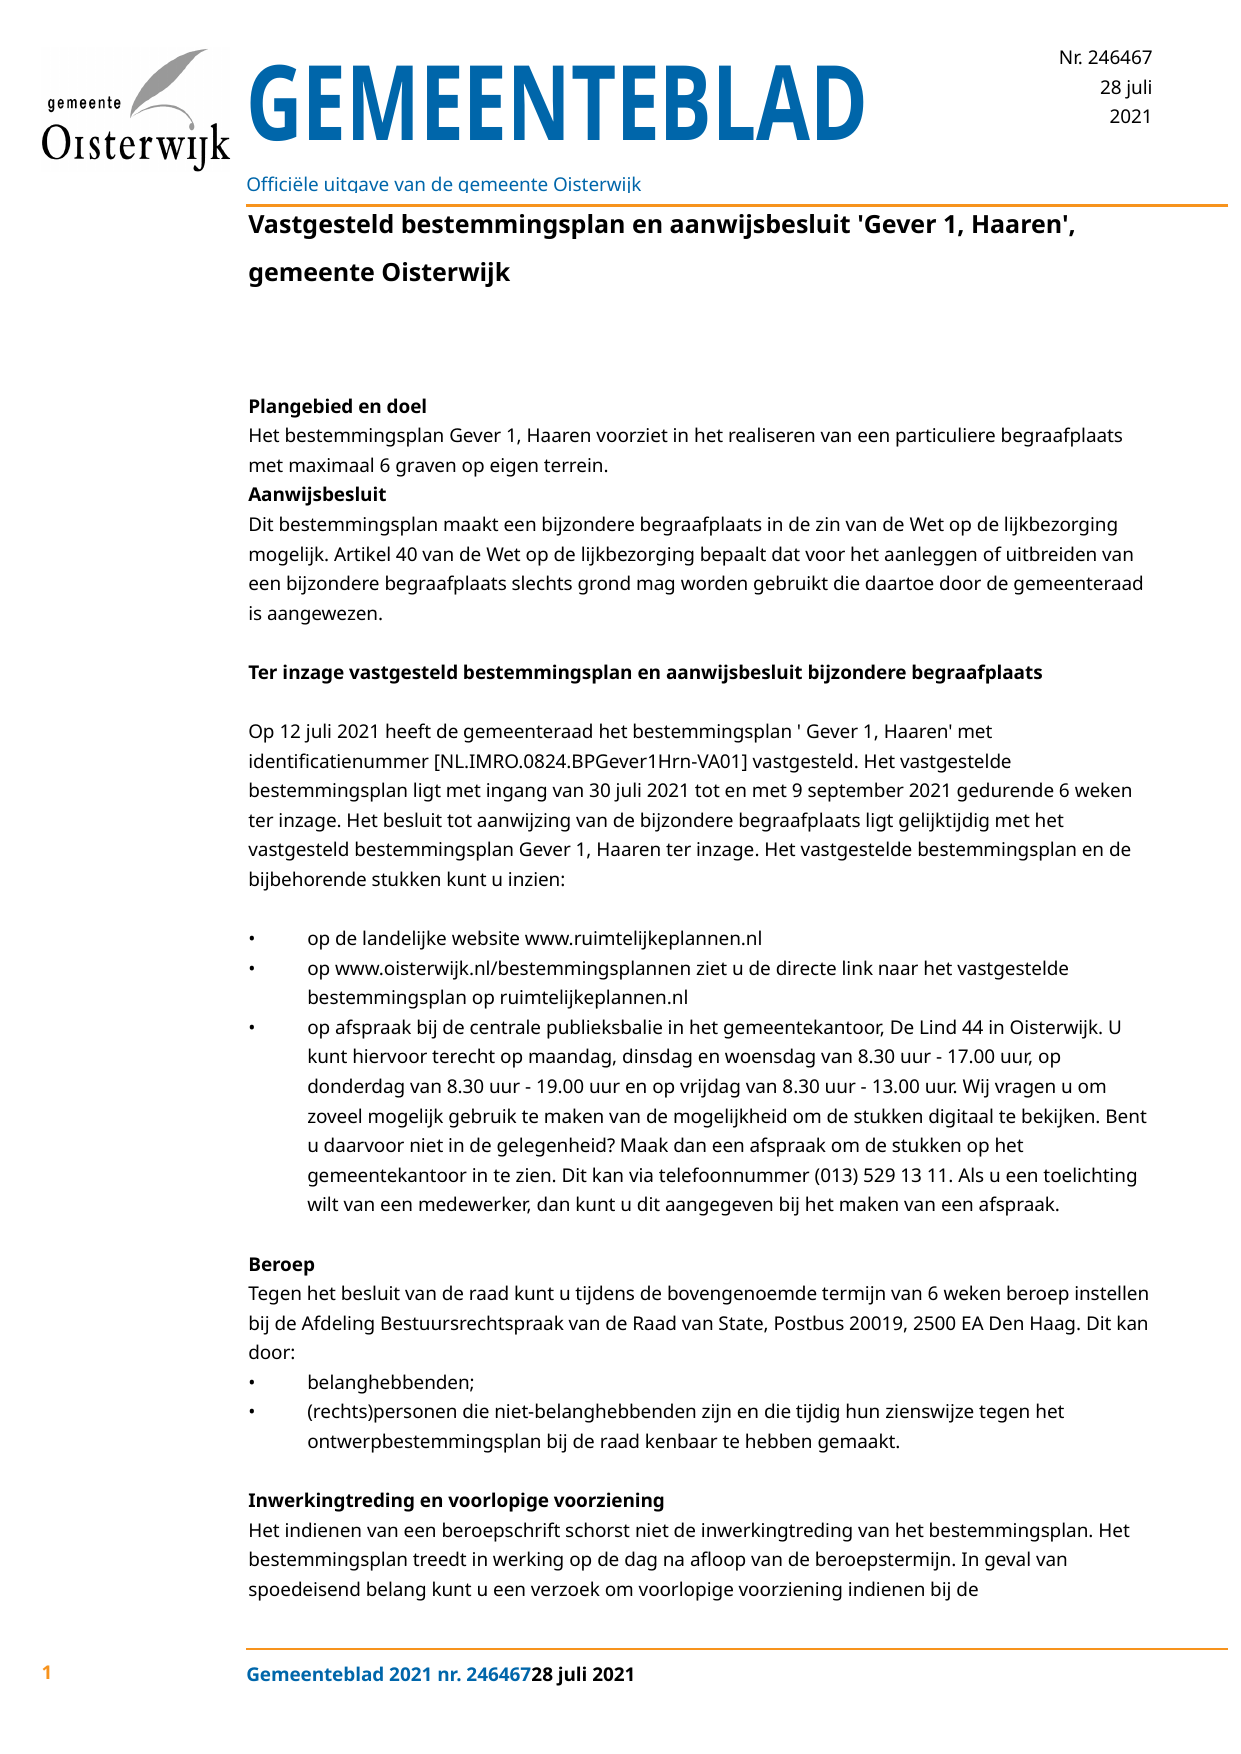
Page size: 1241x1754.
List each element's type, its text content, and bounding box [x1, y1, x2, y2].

text Het indienen van een beroepschrift schorst niet de inwerkingtreding van het bestemmingsplan. Het bestemmingsplan treedt in werking op de dag na afloop van de beroepstermijn. In geval van spoedeisend belang kunt u een verzoek om voorlopige voorziening indienen bij de [248, 1517, 1152, 1602]
picture [41, 47, 231, 172]
list op afspraak bij de centrale publieksbalie in het gemeentekantoor, De Lind 44 in Oisterwijk. U kunt hiervoor terecht op maandag, dinsdag en woensdag van 8.30 uur - 17.00 uur, op donderdag van 8.30 uur - 19.00 uur en op vrijdag van 8.30 uur - 13.00 uur. Wij vragen u om zoveel mogelijk gebruik te maken van de mogelijkheid om de stukken digitaal te bekijken. Bent u daarvoor niet in de gelegenheid? Maak dan een afspraak om de stukken op het gemeentekantoor in te zien. Dit kan via telefoonnummer (013) 529 13 11. Als u een toelichting wilt van een medewerker, dan kunt u dit aangegeven bij het maken van een afspraak. [248, 1014, 1152, 1217]
text Ter inzage vastgesteld bestemmingsplan en aanwijsbesluit bijzondere begraafplaats [248, 659, 1152, 685]
text Inwerkingtreding en voorlopige voorziening [248, 1487, 1152, 1513]
list op de landelijke website www.ruimtelijkeplannen.nl [248, 925, 1152, 951]
text Op 12 juli 2021 heeft de gemeenteraad het bestemmingsplan ' Gever 1, Haaren' met identificatienummer [NL.IMRO.0824.BPGever1Hrn-VA01] vastgesteld. Het vastgestelde bestemmingsplan ligt met ingang van 30 juli 2021 tot en met 9 september 2021 gedurende 6 weken ter inzage. Het besluit tot aanwijzing van de bijzondere begraafplaats ligt gelijktijdig met het vastgesteld bestemmingsplan Gever 1, Haaren ter inzage. Het vastgestelde bestemmingsplan en de bijbehorende stukken kunt u inzien: [248, 718, 1152, 892]
text Plangebied en doel [248, 393, 1152, 419]
text Tegen het besluit van de raad kunt u tijdens de bovengenoemde termijn van 6 weken beroep instellen bij de Afdeling Bestuursrechtspraak van de Raad van State, Postbus 20019, 2500 EA Den Haag. Dit kan door: [248, 1280, 1152, 1365]
text Dit bestemmingsplan maakt een bijzondere begraafplaats in de zin van de Wet op de lijkbezorging mogelijk. Artikel 40 van de Wet op de lijkbezorging bepaalt dat voor het aanleggen of uitbreiden van een bijzondere begraafplaats slechts grond mag worden gebruikt die daartoe door de gemeenteraad is aangewezen. [248, 511, 1152, 626]
text Het bestemmingsplan Gever 1, Haaren voorziet in het realiseren van een particuliere begraafplaats met maximaal 6 graven op eigen terrein. [248, 422, 1152, 478]
text Vastgesteld bestemmingsplan en aanwijsbesluit 'Gever 1, Haaren', gemeente Oisterwijk [248, 207, 1152, 288]
text Beroep [248, 1251, 1152, 1277]
list belanghebbenden; [248, 1369, 1152, 1395]
list op www.oisterwijk.nl/bestemmingsplannen ziet u de directe link naar het vastgestelde bestemmingsplan op ruimtelijkeplannen.nl [248, 955, 1152, 1010]
list (rechts)personen die niet-belanghebbenden zijn en die tijdig hun zienswijze tegen het ontwerpbestemmingsplan bij de raad kenbaar te hebben gemaakt. [248, 1399, 1152, 1454]
text Aanwijsbesluit [248, 482, 1152, 507]
